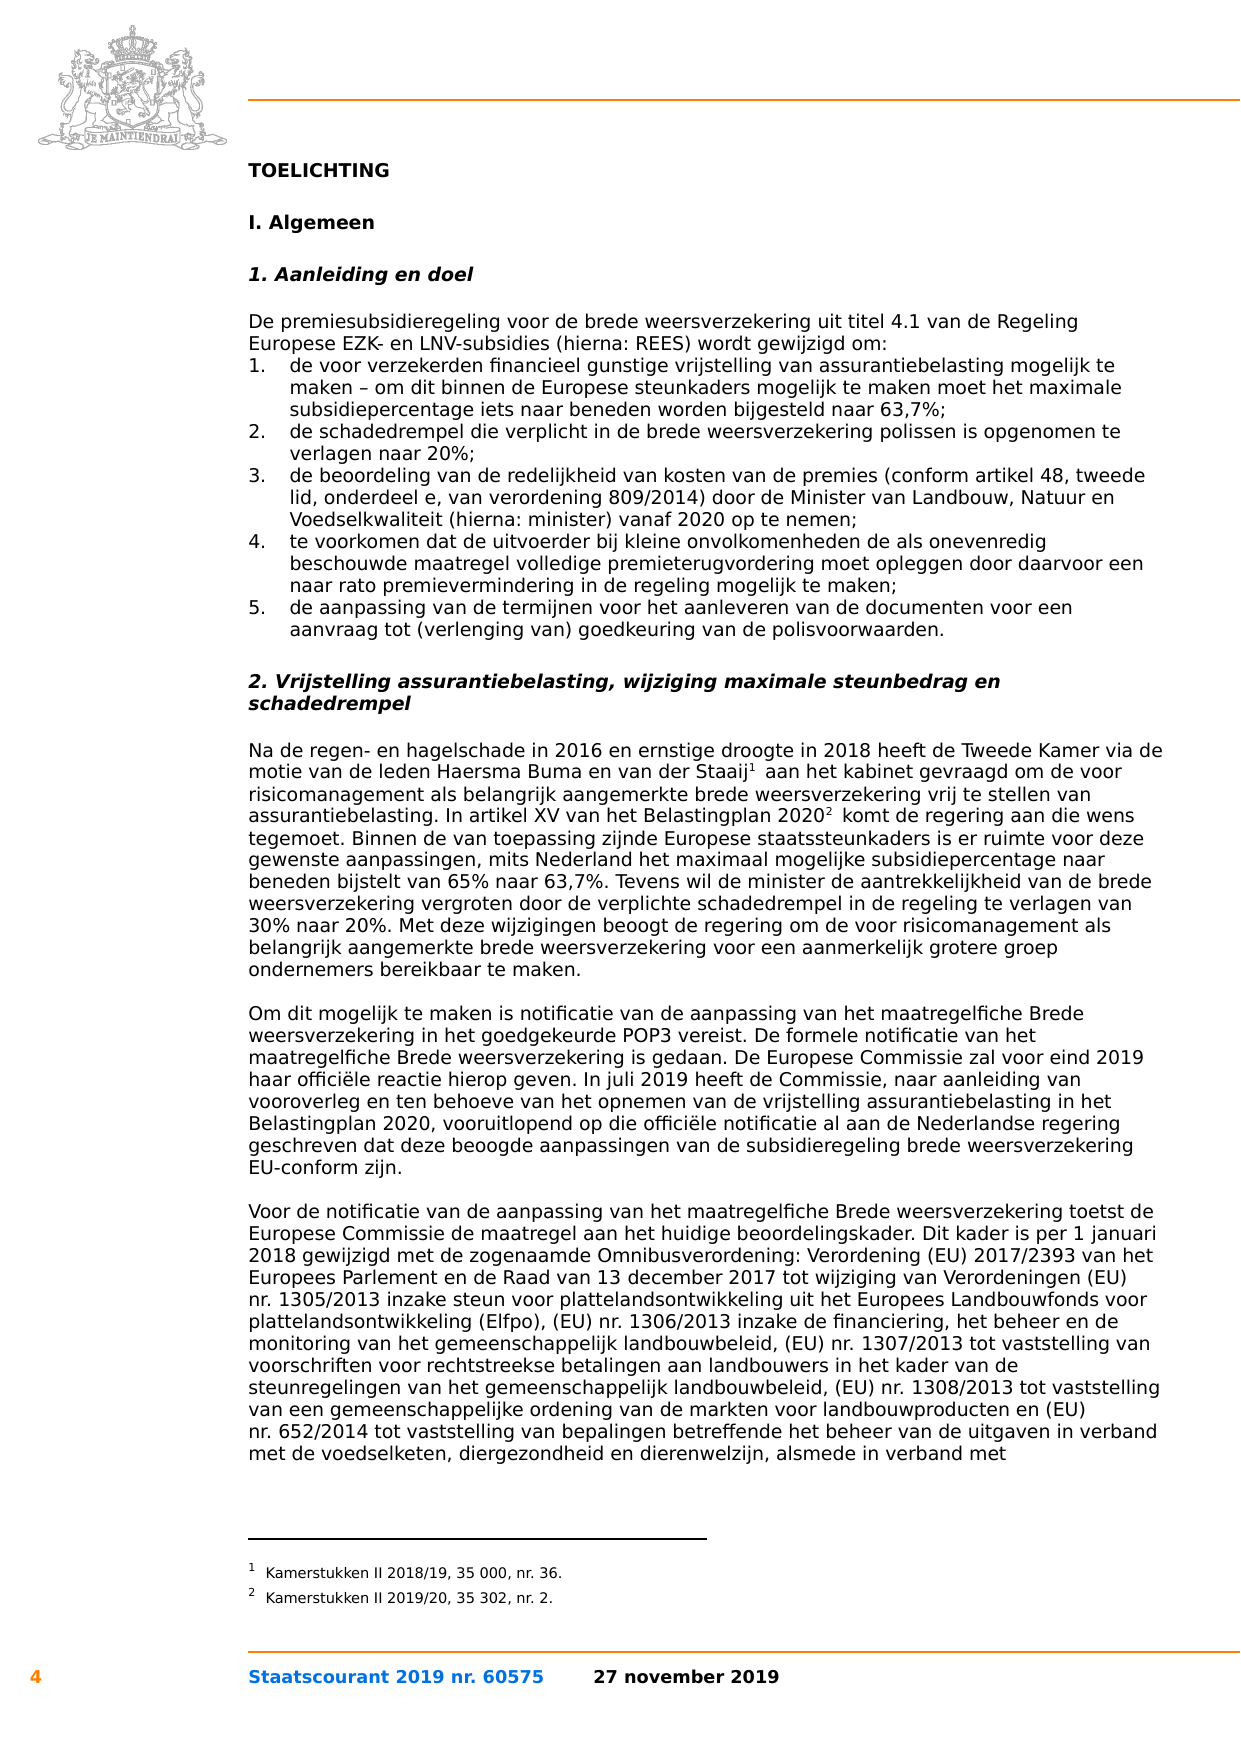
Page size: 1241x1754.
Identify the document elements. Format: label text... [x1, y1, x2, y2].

subtitle 1. Aanleiding en doel [248, 264, 1163, 286]
text 5. de aanpassing van de termijnen voor het aanleveren van de documenten voor een aanvraag tot (verlenging van) goedkeuring van de polisvoorwaarden. [248, 597, 1163, 641]
picture [38, 25, 227, 150]
text Kamerstukken II 2018/19, 35 000, nr. 36. [248, 1561, 1163, 1583]
text Om dit mogelijk te maken is notificatie van de aanpassing van het maatregelfiche Brede weersverzekering in het goedgekeurde POP3 vereist. De formele notificatie van het maatregelfiche Brede weersverzekering is gedaan. De Europese Commissie zal voor eind 2019 haar officiële reactie hierop geven. In juli 2019 heeft de Commissie, naar aanleiding van vooroverleg en ten behoeve van het opnemen van de vrijstelling assurantiebelasting in het Belastingplan 2020, vooruitlopend op die officiële notificatie al aan de Nederlandse regering geschreven dat deze beoogde aanpassingen van de subsidieregeling brede weersverzekering EU-conform zijn. [248, 1003, 1163, 1179]
text 1. de voor verzekerden financieel gunstige vrijstelling van assurantiebelasting mogelijk te maken – om dit binnen de Europese steunkaders mogelijk te maken moet het maximale subsidiepercentage iets naar beneden worden bijgesteld naar 63,7%; [248, 355, 1163, 421]
text 3. de beoordeling van de redelijkheid van kosten van de premies (conform artikel 48, tweede lid, onderdeel e, van verordening 809/2014) door de Minister van Landbouw, Natuur en Voedselkwaliteit (hierna: minister) vanaf 2020 op te nemen; [248, 465, 1163, 531]
text De premiesubsidieregeling voor de brede weersverzekering uit titel 4.1 van de Regeling Europese EZK- en LNV-subsidies (hierna: REES) wordt gewijzigd om: [248, 311, 1163, 355]
text 2. de schadedrempel die verplicht in de brede weersverzekering polissen is opgenomen te verlagen naar 20%; [248, 421, 1163, 465]
text Voor de notificatie van de aanpassing van het maatregelfiche Brede weersverzekering toetst de Europese Commissie de maatregel aan het huidige beoordelingskader. Dit kader is per 1 januari 2018 gewijzigd met de zogenaamde Omnibusverordening: Verordening (EU) 2017/2393 van het Europees Parlement en de Raad van 13 december 2017 tot wijziging van Verordeningen (EU) nr. 1305/2013 inzake steun voor plattelandsontwikkeling uit het Europees Landbouwfonds voor plattelandsontwikkeling (Elfpo), (EU) nr. 1306/2013 inzake de financiering, het beheer en de monitoring van het gemeenschappelijk landbouwbeleid, (EU) nr. 1307/2013 tot vaststelling van voorschriften voor rechtstreekse betalingen aan landbouwers in het kader van de steunregelingen van het gemeenschappelijk landbouwbeleid, (EU) nr. 1308/2013 tot vaststelling van een gemeenschappelijke ordening van de markten voor landbouwproducten en (EU) nr. 652/2014 tot vaststelling van bepalingen betreffende het beheer van de uitgaven in verband met de voedselketen, diergezondheid en dierenwelzijn, alsmede in verband met [248, 1201, 1163, 1464]
subtitle I. Algemeen [248, 212, 1163, 234]
text 4. te voorkomen dat de uitvoerder bij kleine onvolkomenheden de als onevenredig beschouwde maatregel volledige premieterugvordering moet opleggen door daarvoor een naar rato premievermindering in de regeling mogelijk te maken; [248, 531, 1163, 597]
subtitle TOELICHTING [248, 160, 1163, 182]
text Kamerstukken II 2019/20, 35 302, nr. 2. [248, 1586, 1163, 1608]
subtitle 2. Vrijstelling assurantiebelasting, wijziging maximale steunbedrag en schadedrempel [248, 671, 1163, 714]
text Na de regen- en hagelschade in 2016 en ernstige droogte in 2018 heeft de Tweede Kamer via de motie van de leden Haersma Buma en van der Staaij aan het kabinet gevraagd om de voor risicomanagement als belangrijk aangemerkte brede weersverzekering vrij te stellen van assurantiebelasting. In artikel XV van het Belastingplan 2020 komt de regering aan die wens tegemoet. Binnen de van toepassing zijnde Europese staatssteunkaders is er ruimte voor deze gewenste aanpassingen, mits Nederland het maximaal mogelijke subsidiepercentage naar beneden bijstelt van 65% naar 63,7%. Tevens wil de minister de aantrekkelijkheid van de brede weersverzekering vergroten door de verplichte schadedrempel in de regeling te verlagen van 30% naar 20%. Met deze wijzigingen beoogt de regering om de voor risicomanagement als belangrijk aangemerkte brede weersverzekering voor een aanmerkelijk grotere groep ondernemers bereikbaar te maken. [248, 739, 1163, 981]
